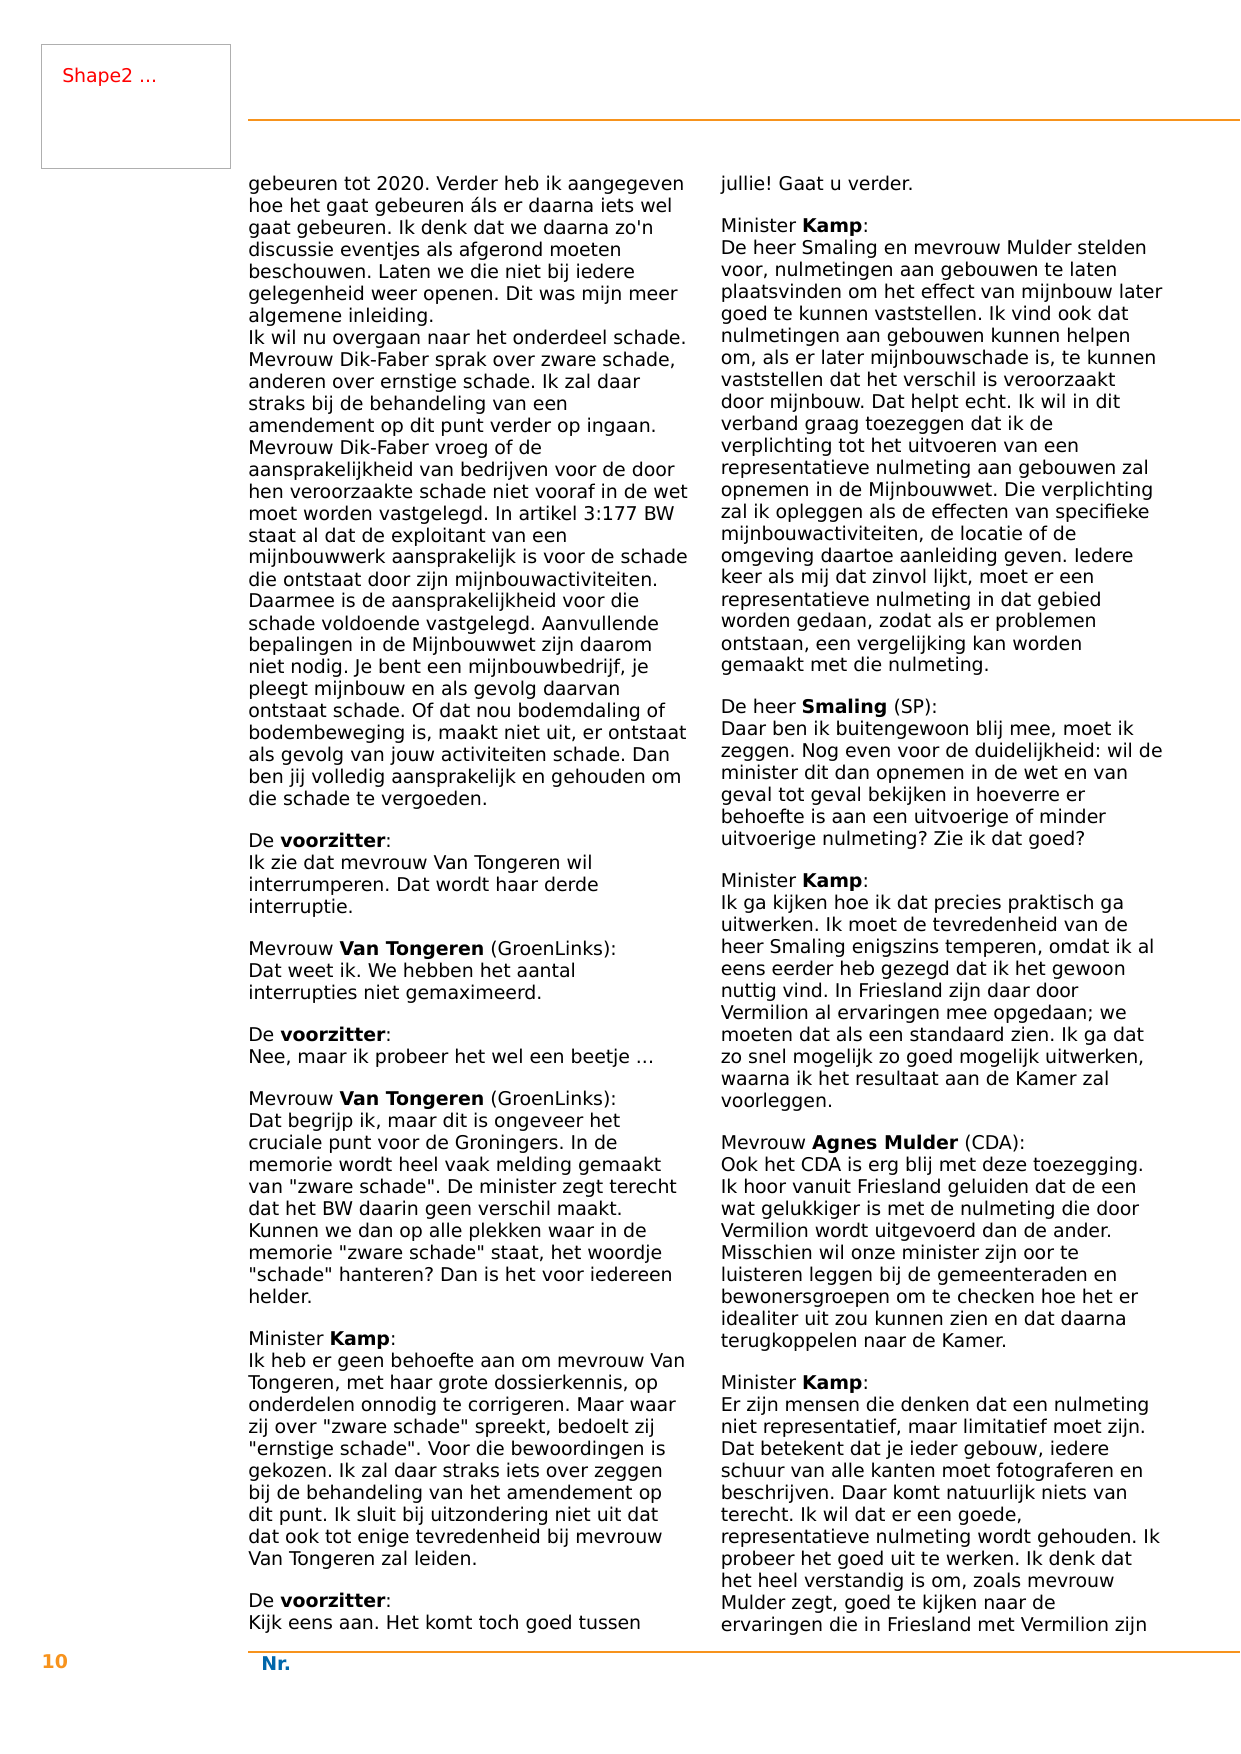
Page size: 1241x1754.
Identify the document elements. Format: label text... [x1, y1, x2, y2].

text Ik zie dat mevrouw Van Tongeren wil interrumperen. Dat wordt haar derde interruptie. [248, 852, 691, 918]
text Mevrouw Agnes Mulder (CDA): [721, 1132, 1163, 1154]
text Ik ga kijken hoe ik dat precies praktisch ga uitwerken. Ik moet de tevredenheid van de heer Smaling enigszins temperen, omdat ik al eens eerder heb gezegd dat ik het gewoon nuttig vind. In Friesland zijn daar door Vermilion al ervaringen mee opgedaan; we moeten dat als een standaard zien. Ik ga dat zo snel mogelijk zo goed mogelijk uitwerken, waarna ik het resultaat aan de Kamer zal voorleggen. [721, 892, 1163, 1112]
text Minister Kamp: [248, 1328, 691, 1350]
text Ik wil nu overgaan naar het onderdeel schade. Mevrouw Dik-Faber sprak over zware schade, anderen over ernstige schade. Ik zal daar straks bij de behandeling van een amendement op dit punt verder op ingaan. Mevrouw Dik-Faber vroeg of de aansprakelijkheid van bedrijven voor de door hen veroorzaakte schade niet vooraf in de wet moet worden vastgelegd. In artikel 3:177 BW staat al dat de exploitant van een mijnbouwwerk aansprakelijk is voor de schade die ontstaat door zijn mijnbouwactiviteiten. Daarmee is de aansprakelijkheid voor die schade voldoende vastgelegd. Aanvullende bepalingen in de Mijnbouwwet zijn daarom niet nodig. Je bent een mijnbouwbedrijf, je pleegt mijnbouw en als gevolg daarvan ontstaat schade. Of dat nou bodemdaling of bodembeweging is, maakt niet uit, er ontstaat als gevolg van jouw activiteiten schade. Dan ben jij volledig aansprakelijk en gehouden om die schade te vergoeden. [248, 327, 691, 810]
text Ook het CDA is erg blij met deze toezegging. Ik hoor vanuit Friesland geluiden dat de een wat gelukkiger is met de nulmeting die door Vermilion wordt uitgevoerd dan de ander. Misschien wil onze minister zijn oor te luisteren leggen bij de gemeenteraden en bewonersgroepen om te checken hoe het er idealiter uit zou kunnen zien en dat daarna terugkoppelen naar de Kamer. [721, 1154, 1163, 1352]
text Kijk eens aan. Het komt toch goed tussen [248, 1612, 691, 1633]
text Minister Kamp: [721, 870, 1163, 892]
text Mevrouw Van Tongeren (GroenLinks): [248, 938, 691, 960]
text Daar ben ik buitengewoon blij mee, moet ik zeggen. Nog even voor de duidelijkheid: wil de minister dit dan opnemen in de wet en van geval tot geval bekijken in hoeverre er behoefte is aan een uitvoerige of minder uitvoerige nulmeting? Zie ik dat goed? [721, 718, 1163, 850]
text De heer Smaling en mevrouw Mulder stelden voor, nulmetingen aan gebouwen te laten plaatsvinden om het effect van mijnbouw later goed te kunnen vaststellen. Ik vind ook dat nulmetingen aan gebouwen kunnen helpen om, als er later mijnbouwschade is, te kunnen vaststellen dat het verschil is veroorzaakt door mijnbouw. Dat helpt echt. Ik wil in dit verband graag toezeggen dat ik de verplichting tot het uitvoeren van een representatieve nulmeting aan gebouwen zal opnemen in de Mijnbouwwet. Die verplichting zal ik opleggen als de effecten van specifieke mijnbouwactiviteiten, de locatie of de omgeving daartoe aanleiding geven. Iedere keer als mij dat zinvol lijkt, moet er een representatieve nulmeting in dat gebied worden gedaan, zodat als er problemen ontstaan, een vergelijking kan worden gemaakt met die nulmeting. [721, 237, 1163, 676]
text Minister Kamp: [721, 215, 1163, 237]
text De heer Smaling (SP): [721, 696, 1163, 718]
text Minister Kamp: [721, 1372, 1163, 1394]
text Ik heb er geen behoefte aan om mevrouw Van Tongeren, met haar grote dossierkennis, op onderdelen onnodig te corrigeren. Maar waar zij over "zware schade" spreekt, bedoelt zij "ernstige schade". Voor die bewoordingen is gekozen. Ik zal daar straks iets over zeggen bij de behandeling van het amendement op dit punt. Ik sluit bij uitzondering niet uit dat dat ook tot enige tevredenheid bij mevrouw Van Tongeren zal leiden. [248, 1350, 691, 1569]
text Nee, maar ik probeer het wel een beetje ... [248, 1046, 691, 1068]
text Er zijn mensen die denken dat een nulmeting niet representatief, maar limitatief moet zijn. Dat betekent dat je ieder gebouw, iedere schuur van alle kanten moet fotograferen en beschrijven. Daar komt natuurlijk niets van terecht. Ik wil dat er een goede, representatieve nulmeting wordt gehouden. Ik probeer het goed uit te werken. Ik denk dat het heel verstandig is om, zoals mevrouw Mulder zegt, goed te kijken naar de ervaringen die in Friesland met Vermilion zijn [721, 1394, 1163, 1636]
text De voorzitter: [248, 1589, 691, 1612]
text Dat begrijp ik, maar dit is ongeveer het cruciale punt voor de Groningers. In de memorie wordt heel vaak melding gemaakt van "zware schade". De minister zegt terecht dat het BW daarin geen verschil maakt. Kunnen we dan op alle plekken waar in de memorie "zware schade" staat, het woordje "schade" hanteren? Dan is het voor iedereen helder. [248, 1110, 691, 1308]
text Mevrouw Van Tongeren (GroenLinks): [248, 1088, 691, 1110]
text gebeuren tot 2020. Verder heb ik aangegeven hoe het gaat gebeuren áls er daarna iets wel gaat gebeuren. Ik denk dat we daarna zo'n discussie eventjes als afgerond moeten beschouwen. Laten we die niet bij iedere gelegenheid weer openen. Dit was mijn meer algemene inleiding. [248, 173, 691, 327]
text De voorzitter: [248, 1024, 691, 1046]
text De voorzitter: [248, 830, 691, 852]
text Dat weet ik. We hebben het aantal interrupties niet gemaximeerd. [248, 960, 691, 1004]
text jullie! Gaat u verder. [721, 173, 1163, 195]
